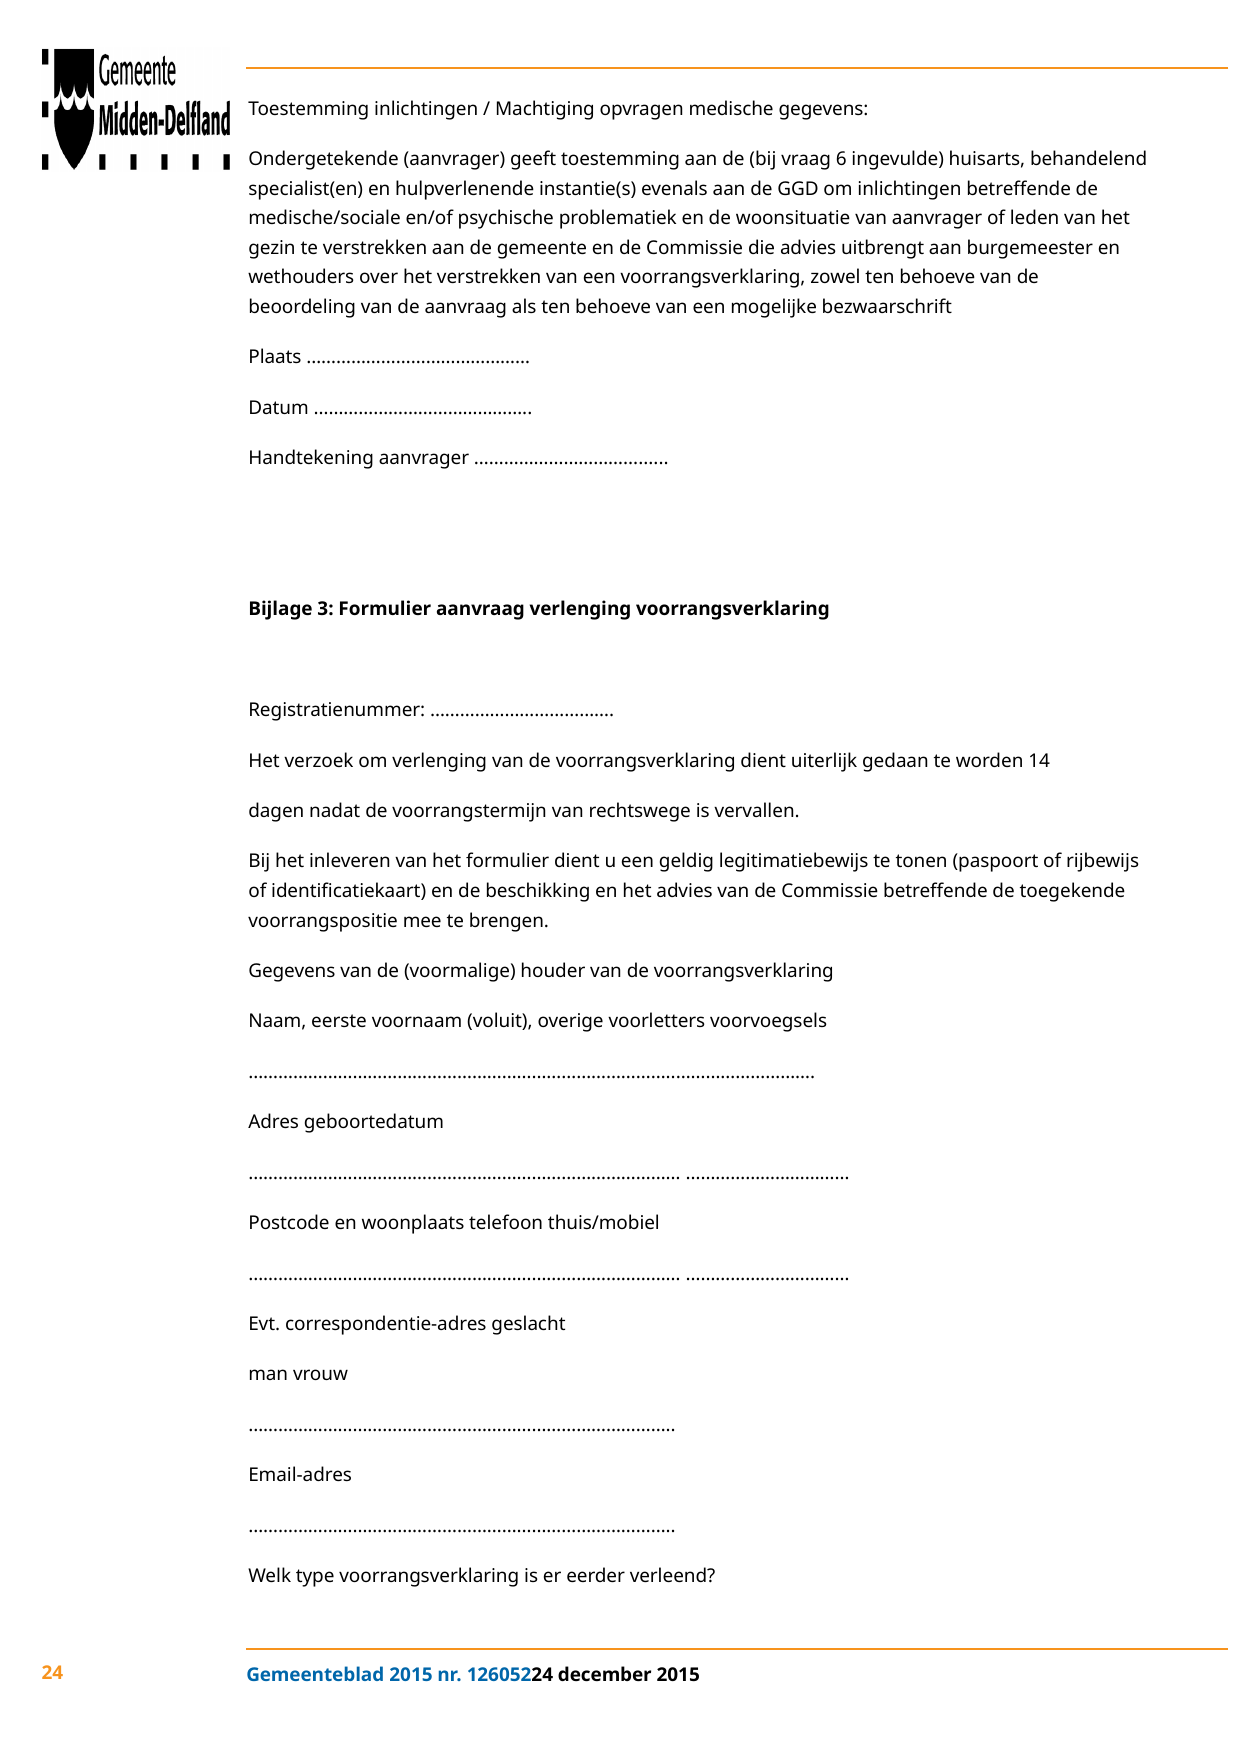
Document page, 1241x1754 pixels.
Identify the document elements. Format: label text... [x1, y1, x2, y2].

text Bij het inleveren van het formulier dient u een geldig legitimatiebewijs te tonen (paspoort of rijbewijs of identificatiekaart) en de beschikking en het advies van de Commissie betreffende de toegekende voorrangspositie mee te brengen. [248, 848, 1152, 933]
text Ondergetekende (aanvrager) geeft toestemming aan de (bij vraag 6 ingevulde) huisarts, behandelend specialist(en) en hulpverlenende instantie(s) evenals aan de GGD om inlichtingen betreffende de medische/sociale en/of psychische problematiek en de woonsituatie van aanvrager of leden van het gezin te verstrekken aan de gemeente en de Commissie die advies uitbrengt aan burgemeester en wethouders over het verstrekken van een voorrangsverklaring, zowel ten behoeve van de beoordeling van de aanvraag als ten behoeve van een mogelijke bezwaarschrift [248, 145, 1152, 319]
text Handtekening aanvrager …………………………......... [248, 444, 1152, 470]
text ………………………………………………………………………….. [248, 1411, 1152, 1437]
text Toestemming inlichtingen / Machtiging opvragen medische gegevens: [248, 95, 1152, 121]
text Email-adres [248, 1461, 1152, 1487]
text ………………………………………………………………………….. [248, 1512, 1152, 1538]
text Gegevens van de (voormalige) houder van de voorrangsverklaring [248, 957, 1152, 983]
text Datum …………………………………….. [248, 394, 1152, 420]
text dagen nadat de voorrangstermijn van rechtswege is vervallen. [248, 797, 1152, 823]
text Evt. correspondentie-adres geslacht [248, 1310, 1152, 1336]
text Registratienummer: ………………………………. [248, 696, 1152, 722]
text Welk type voorrangsverklaring is er eerder verleend? [248, 1562, 1152, 1588]
text Naam, eerste voornaam (voluit), overige voorletters voorvoegsels [248, 1008, 1152, 1033]
text man vrouw [248, 1361, 1152, 1386]
text …………………………………………………………………………… …………………………… [248, 1159, 1152, 1185]
text …………………………………………………………………………… …………………………… [248, 1260, 1152, 1286]
text …………………………………………………………………………..………………………. [248, 1058, 1152, 1084]
text Het verzoek om verlenging van de voorrangsverklaring dient uiterlijk gedaan te worden 14 [248, 747, 1152, 773]
picture [41, 47, 231, 172]
text Postcode en woonplaats telefoon thuis/mobiel [248, 1209, 1152, 1235]
text Bijlage 3: Formulier aanvraag verlenging voorrangsverklaring [248, 596, 1152, 621]
text Plaats ……………………………………… [248, 343, 1152, 369]
text Adres geboortedatum [248, 1108, 1152, 1134]
